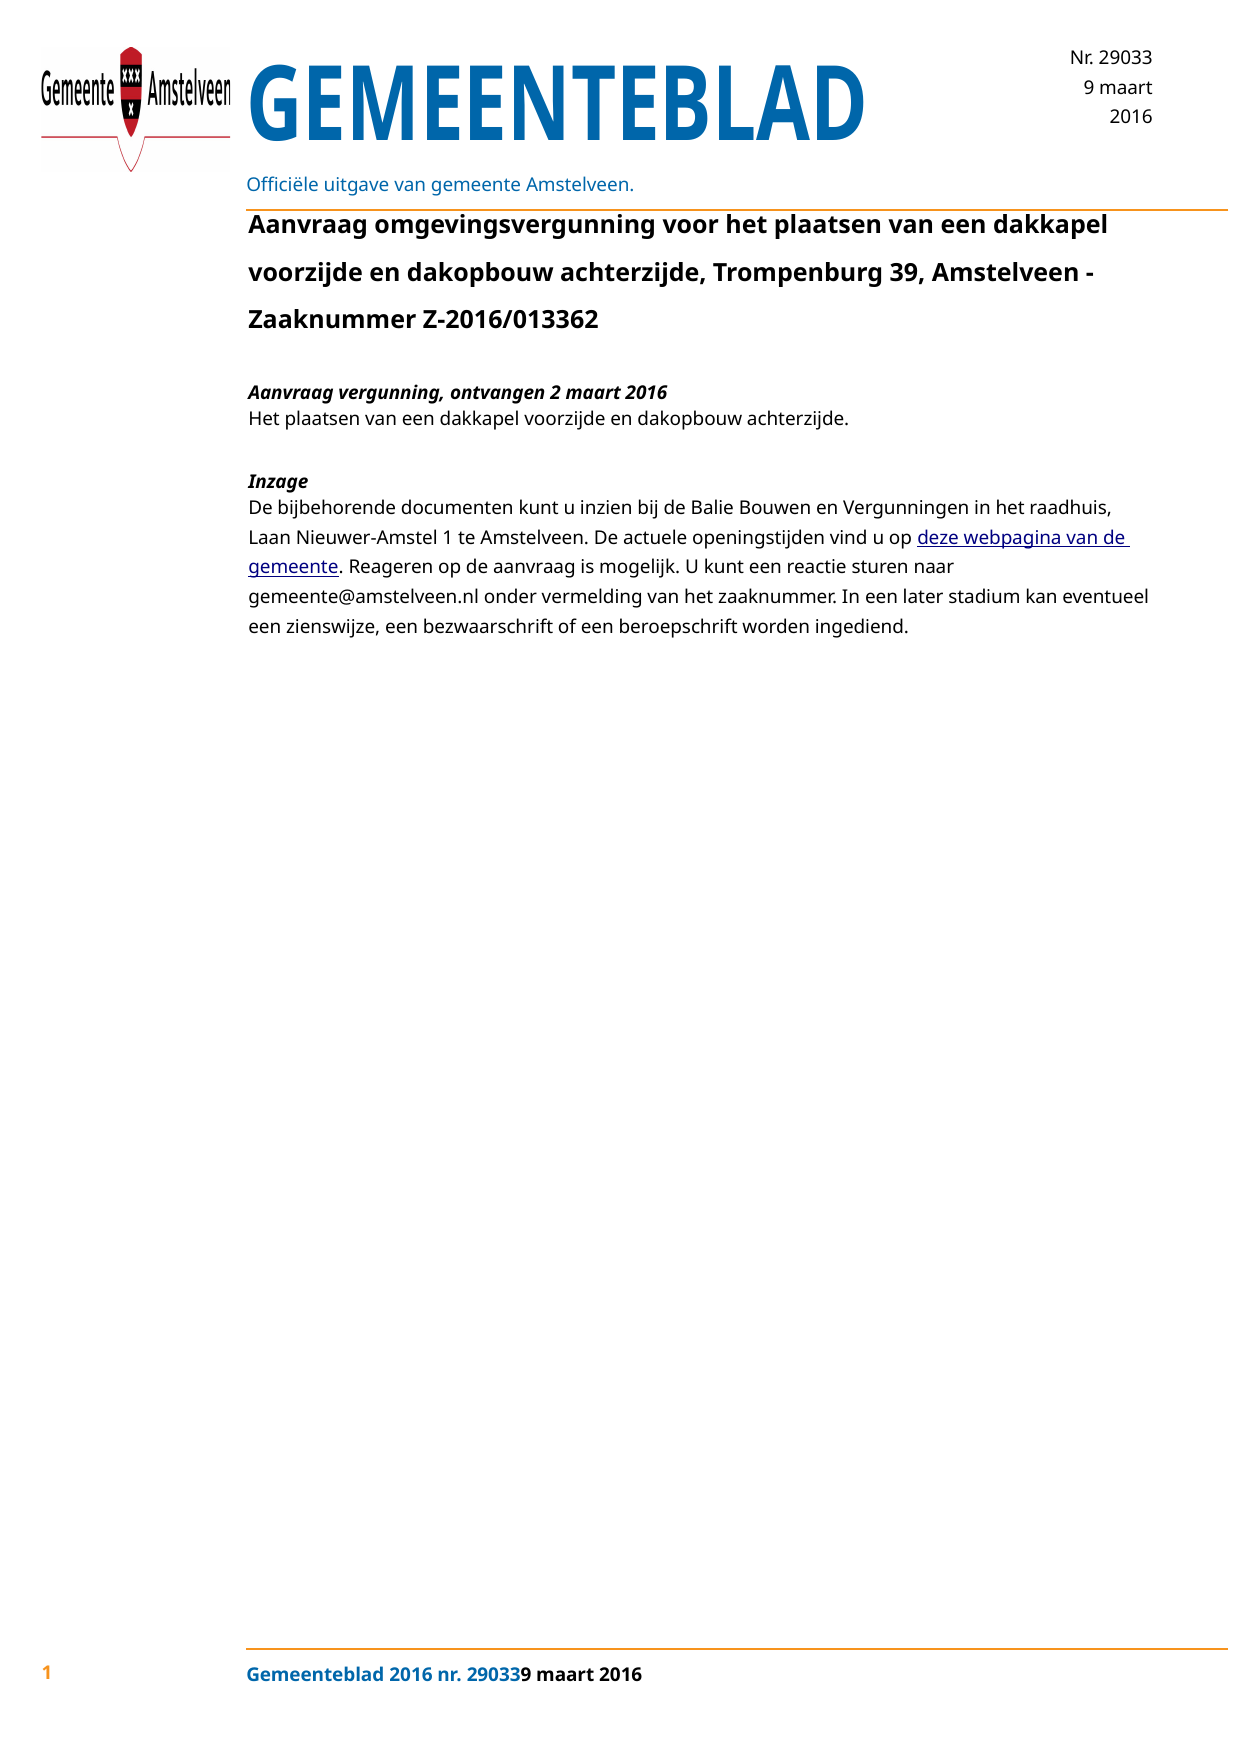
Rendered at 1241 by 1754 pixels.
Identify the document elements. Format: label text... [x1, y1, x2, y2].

text Aanvraag vergunning, ontvangen 2 maart 2016 [248, 379, 1152, 405]
text Aanvraag omgevingsvergunning voor het plaatsen van een dakkapel voorzijde en dakopbouw achterzijde, Trompenburg 39, Amstelveen - Zaaknummer Z-2016/013362 [248, 211, 1152, 336]
text Inzage [248, 469, 1152, 494]
text Het plaatsen van een dakkapel voorzijde en dakopbouw achterzijde. [248, 405, 1152, 431]
picture [41, 47, 231, 172]
text De bijbehorende documenten kunt u inzien bij de Balie Bouwen en Vergunningen in het raadhuis, Laan Nieuwer-Amstel 1 te Amstelveen. De actuele openingstijden vind u op deze webpagina van de gemeente. Reageren op de aanvraag is mogelijk. U kunt een reactie sturen naar gemeente@amstelveen.nl onder vermelding van het zaaknummer. In een later stadium kan eventueel een zienswijze, een bezwaarschrift of een beroepschrift worden ingediend. [248, 494, 1152, 638]
